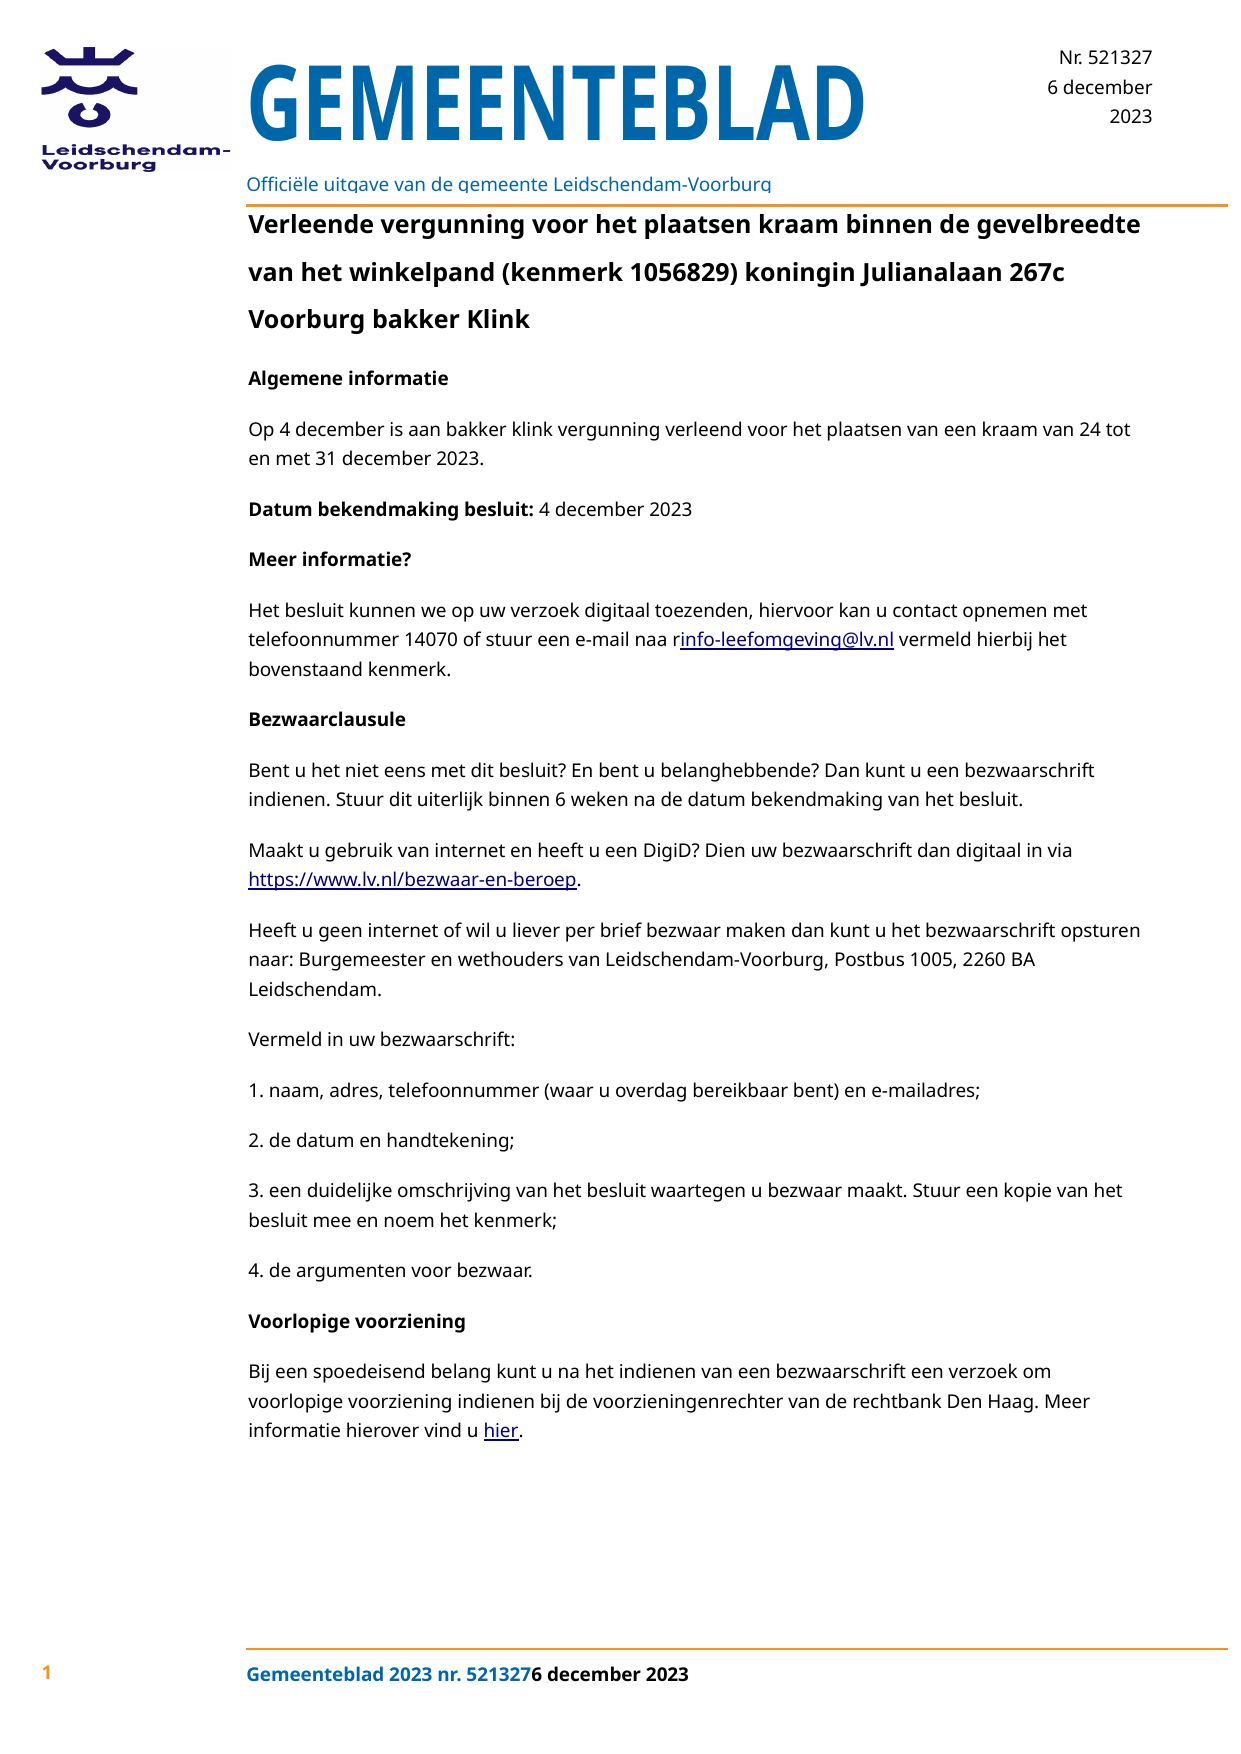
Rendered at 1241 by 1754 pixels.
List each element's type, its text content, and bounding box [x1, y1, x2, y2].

text 3. een duidelijke omschrijving van het besluit waartegen u bezwaar maakt. Stuur een kopie van het besluit mee en noem het kenmerk; [248, 1178, 1152, 1233]
text Heeft u geen internet of wil u liever per brief bezwaar maken dan kunt u het bezwaarschrift opsturen naar: Burgemeester en wethouders van Leidschendam-Voorburg, Postbus 1005, 2260 BA Leidschendam. [248, 917, 1152, 1002]
text Op 4 december is aan bakker klink vergunning verleend voor het plaatsen van een kraam van 24 tot en met 31 december 2023. [248, 416, 1152, 471]
picture [41, 47, 231, 172]
text 2. de datum en handtekening; [248, 1127, 1152, 1153]
text Meer informatie? [248, 546, 1152, 572]
text Bij een spoedeisend belang kunt u na het indienen van een bezwaarschrift een verzoek om voorlopige voorziening indienen bij de voorzieningenrechter van de rechtbank Den Haag. Meer informatie hierover vind u hier. [248, 1358, 1152, 1443]
text Datum bekendmaking besluit: 4 december 2023 [248, 496, 1152, 522]
text Bezwaarclausule [248, 706, 1152, 732]
text Voorlopige voorziening [248, 1308, 1152, 1334]
text Verleende vergunning voor het plaatsen kraam binnen de gevelbreedte van het winkelpand (kenmerk 1056829) koningin Julianalaan 267c Voorburg bakker Klink [248, 207, 1152, 336]
text Algemene informatie [248, 366, 1152, 391]
text Vermeld in uw bezwaarschrift: [248, 1026, 1152, 1052]
text 4. de argumenten voor bezwaar. [248, 1258, 1152, 1283]
text 1. naam, adres, telefoonnummer (waar u overdag bereikbaar bent) en e-mailadres; [248, 1077, 1152, 1102]
text Het besluit kunnen we op uw verzoek digitaal toezenden, hiervoor kan u contact opnemen met telefoonnummer 14070 of stuur een e-mail naa rinfo-leefomgeving@lv.nl vermeld hierbij het bovenstaand kenmerk. [248, 597, 1152, 682]
text Maakt u gebruik van internet en heeft u een DigiD? Dien uw bezwaarschrift dan digitaal in via https://www.lv.nl/bezwaar-en-beroep. [248, 837, 1152, 892]
text Bent u het niet eens met dit besluit? En bent u belanghebbende? Dan kunt u een bezwaarschrift indienen. Stuur dit uiterlijk binnen 6 weken na de datum bekendmaking van het besluit. [248, 757, 1152, 812]
